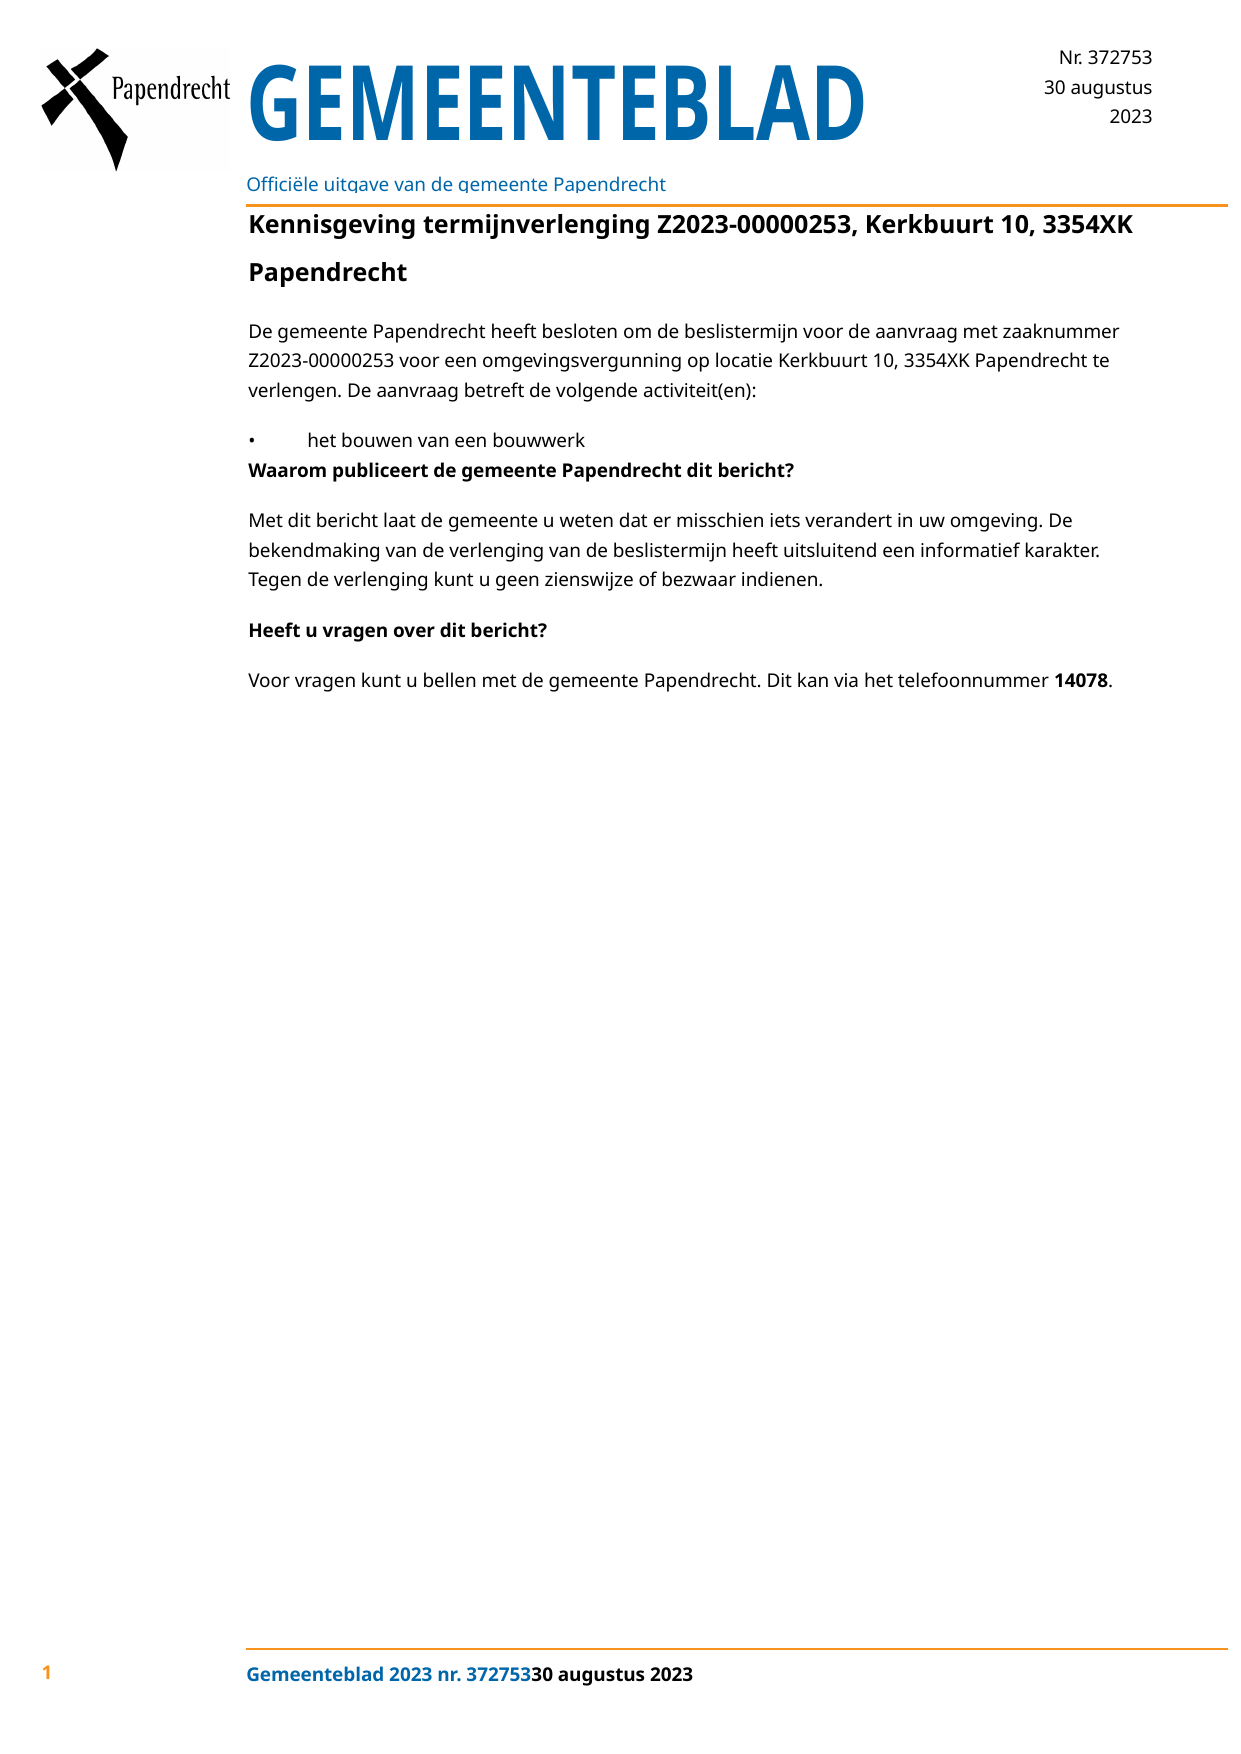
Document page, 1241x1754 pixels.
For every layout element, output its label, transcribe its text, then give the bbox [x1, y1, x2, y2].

picture [41, 47, 231, 172]
text Met dit bericht laat de gemeente u weten dat er misschien iets verandert in uw omgeving. De bekendmaking van de verlenging van de beslistermijn heeft uitsluitend een informatief karakter. Tegen de verlenging kunt u geen zienswijze of bezwaar indienen. [248, 507, 1152, 592]
text Voor vragen kunt u bellen met de gemeente Papendrecht. Dit kan via het telefoonnummer 14078. [248, 667, 1152, 693]
text Waarom publiceert de gemeente Papendrecht dit bericht? [248, 457, 1152, 483]
list het bouwen van een bouwwerk [248, 427, 1152, 453]
text Kennisgeving termijnverlenging Z2023-00000253, Kerkbuurt 10, 3354XK Papendrecht [248, 207, 1152, 288]
text De gemeente Papendrecht heeft besloten om de beslistermijn voor de aanvraag met zaaknummer Z2023-00000253 voor een omgevingsvergunning op locatie Kerkbuurt 10, 3354XK Papendrecht te verlengen. De aanvraag betreft de volgende activiteit(en): [248, 318, 1152, 403]
text Heeft u vragen over dit bericht? [248, 617, 1152, 643]
